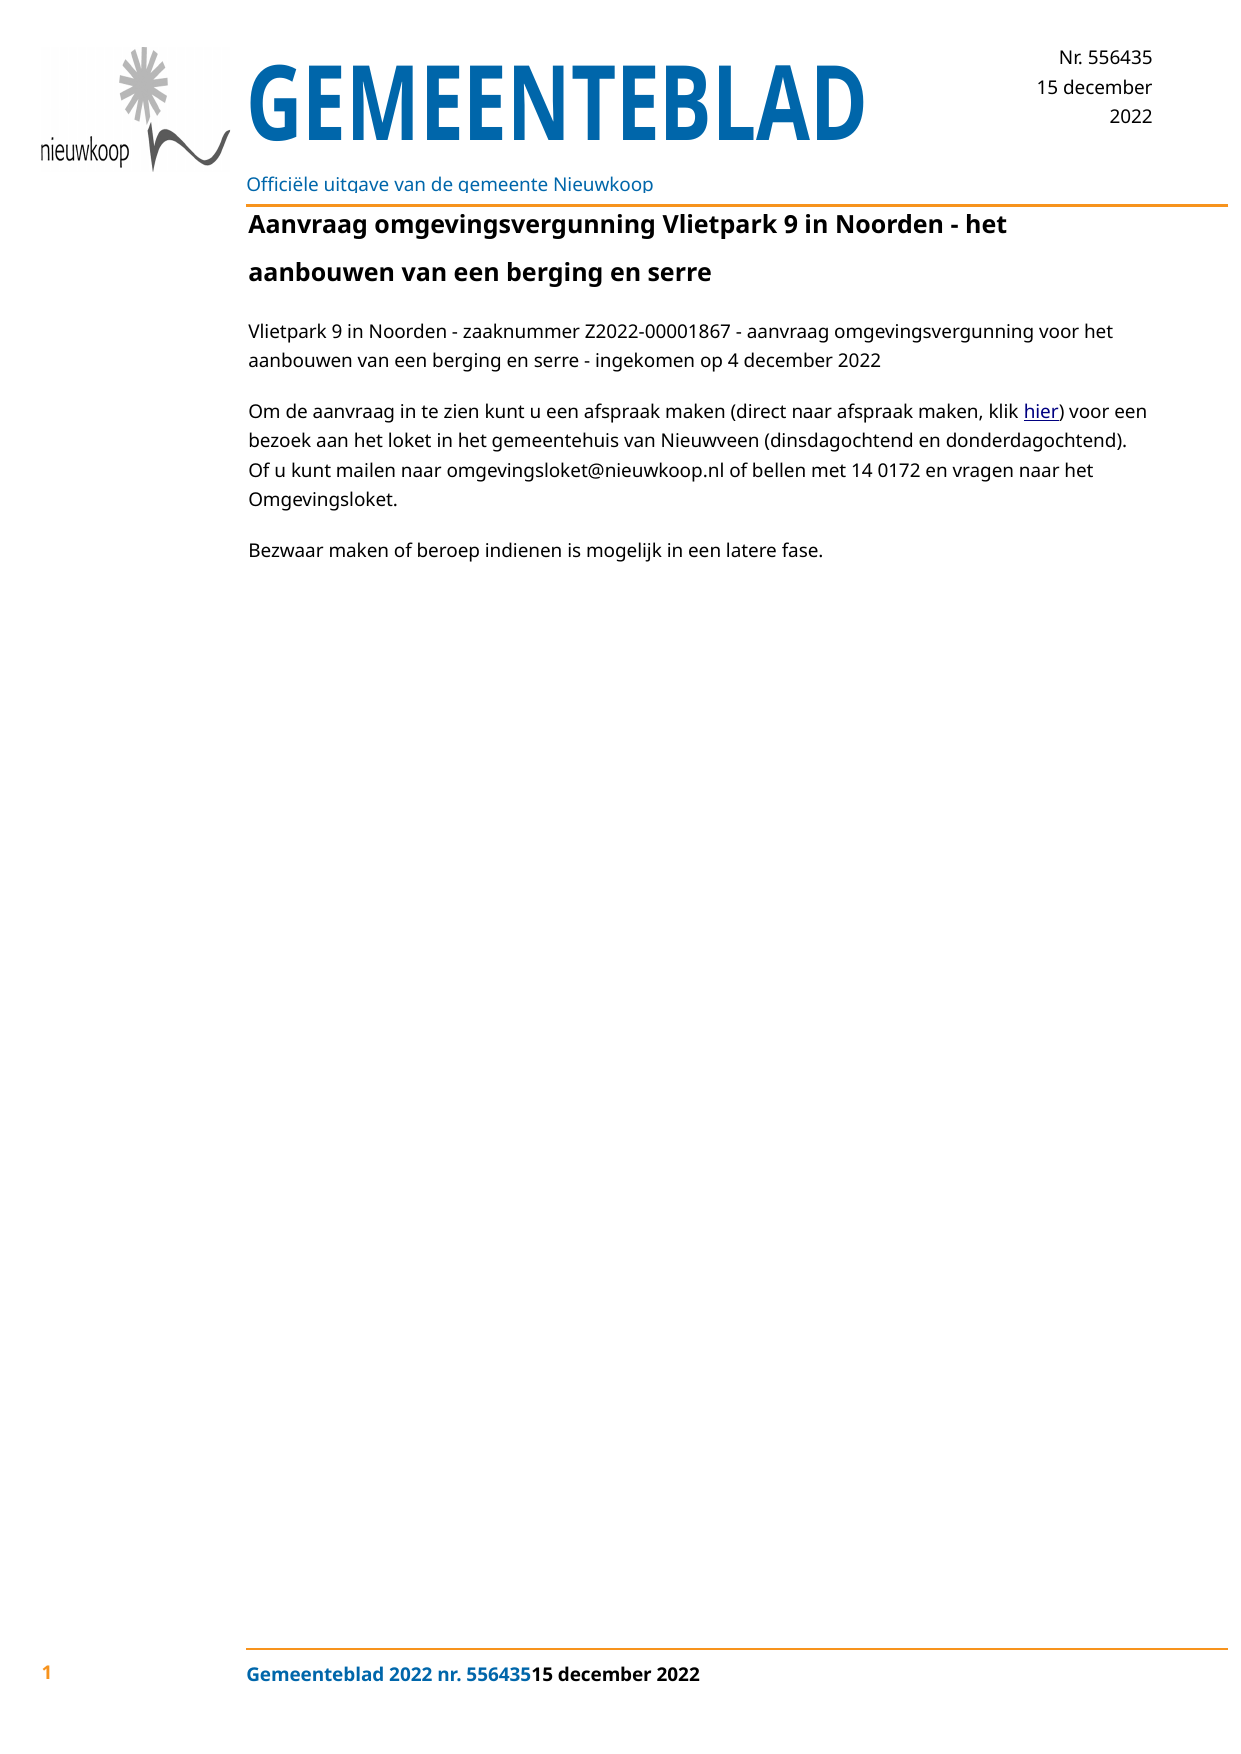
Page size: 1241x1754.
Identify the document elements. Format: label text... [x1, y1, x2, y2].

text Om de aanvraag in te zien kunt u een afspraak maken (direct naar afspraak maken, klik hier) voor een bezoek aan het loket in het gemeentehuis van Nieuwveen (dinsdagochtend en donderdagochtend). Of u kunt mailen naar omgevingsloket@nieuwkoop.nl of bellen met 14 0172 en vragen naar het Omgevingsloket. [248, 398, 1152, 512]
text Vlietpark 9 in Noorden - zaaknummer Z2022-00001867 - aanvraag omgevingsvergunning voor het aanbouwen van een berging en serre - ingekomen op 4 december 2022 [248, 318, 1152, 373]
text Bezwaar maken of beroep indienen is mogelijk in een latere fase. [248, 537, 1152, 563]
text Aanvraag omgevingsvergunning Vlietpark 9 in Noorden - het aanbouwen van een berging en serre [248, 207, 1152, 288]
picture [41, 47, 231, 172]
